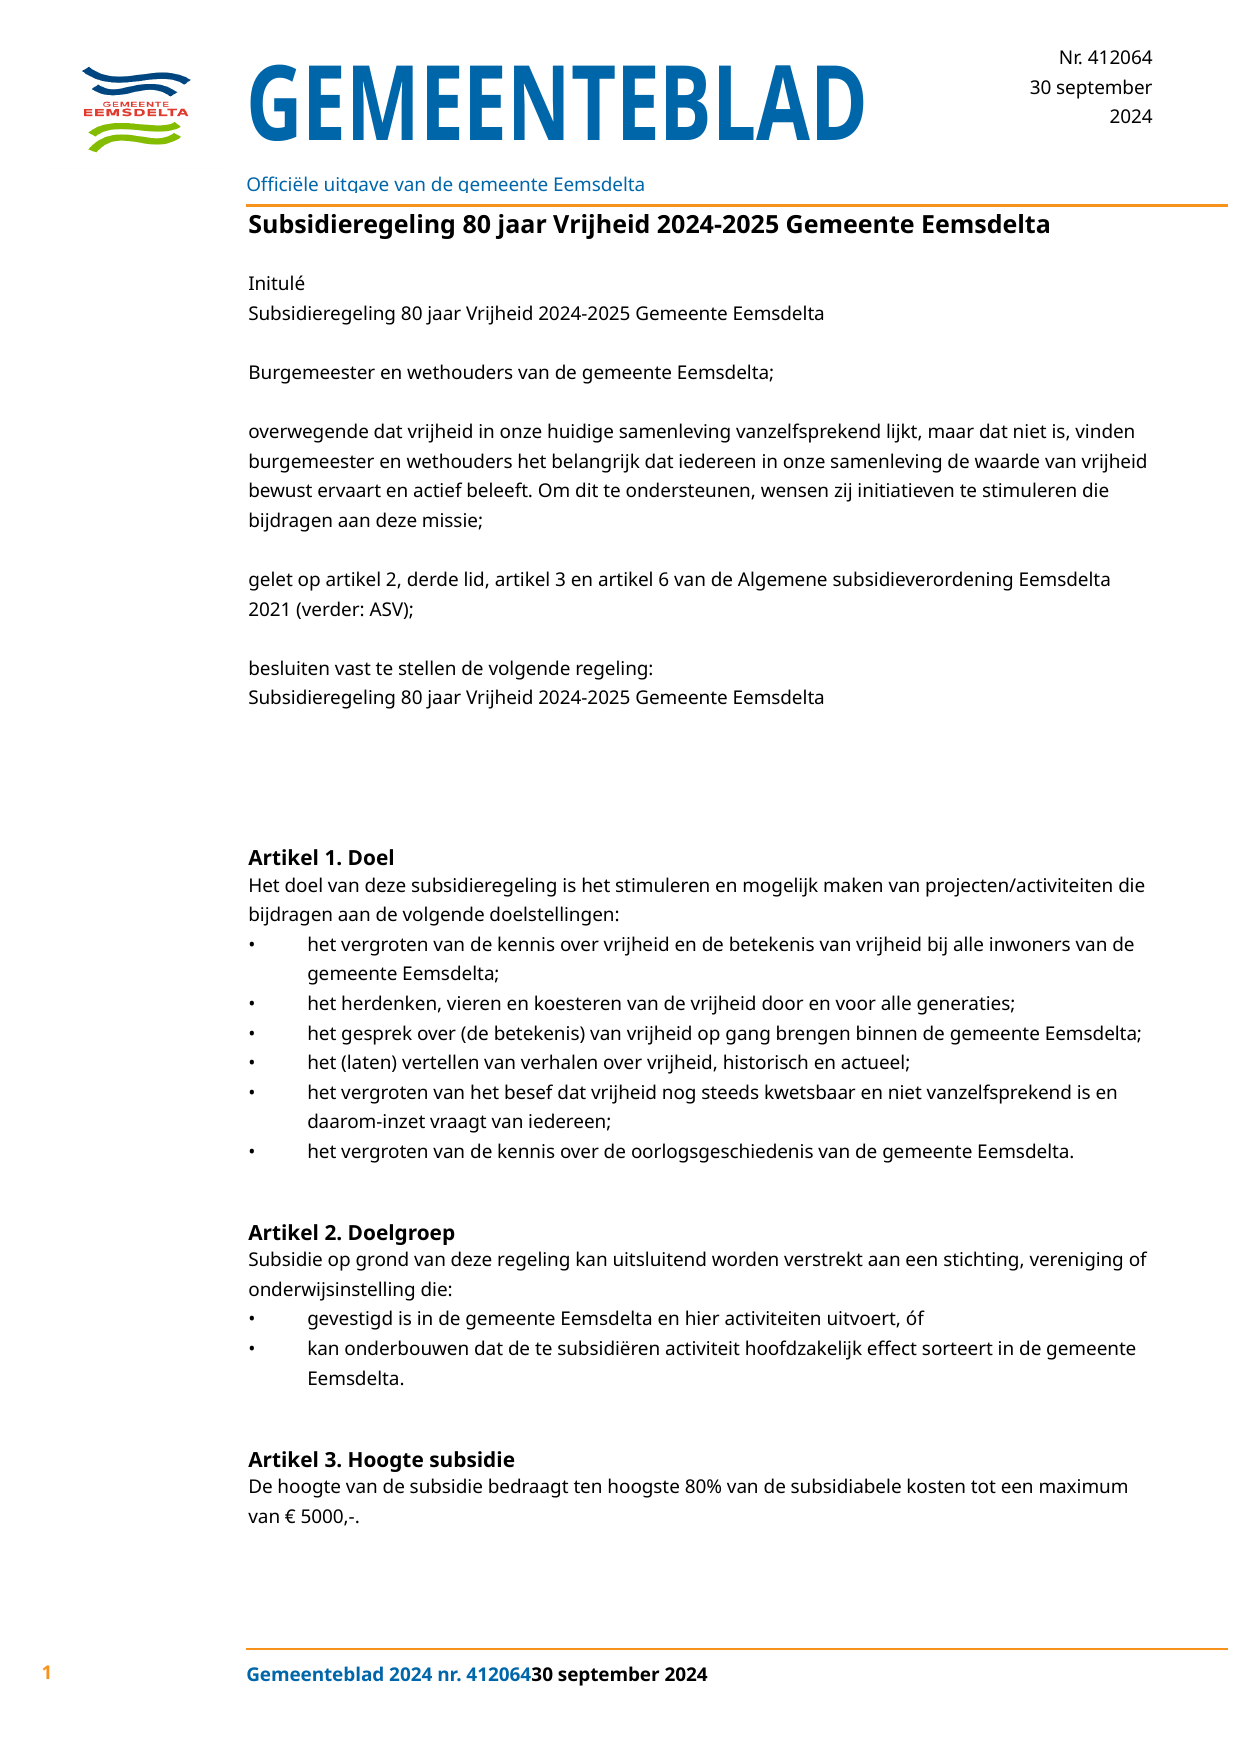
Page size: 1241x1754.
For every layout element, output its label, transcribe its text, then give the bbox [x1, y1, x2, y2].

list het (laten) vertellen van verhalen over vrijheid, historisch en actueel; [248, 1049, 1152, 1075]
text gelet op artikel 2, derde lid, artikel 3 en artikel 6 van de Algemene subsidieverordening Eemsdelta 2021 (verder: ASV); [248, 566, 1152, 621]
list het gesprek over (de betekenis) van vrijheid op gang brengen binnen de gemeente Eemsdelta; [248, 1020, 1152, 1045]
text Burgemeester en wethouders van de gemeente Eemsdelta; [248, 359, 1152, 385]
text Het doel van deze subsidieregeling is het stimuleren en mogelijk maken van projecten/activiteiten die bijdragen aan de volgende doelstellingen: [248, 872, 1152, 927]
text Artikel 1. Doel [248, 843, 1152, 872]
text besluiten vast te stellen de volgende regeling: [248, 655, 1152, 681]
text Subsidieregeling 80 jaar Vrijheid 2024-2025 Gemeente Eemsdelta [248, 300, 1152, 326]
text Initulé [248, 270, 1152, 296]
picture [41, 47, 231, 172]
text Subsidieregeling 80 jaar Vrijheid 2024-2025 Gemeente Eemsdelta [248, 684, 1152, 710]
text Artikel 2. Doelgroep [248, 1218, 1152, 1246]
list het vergroten van het besef dat vrijheid nog steeds kwetsbaar en niet vanzelfsprekend is en daarom-inzet vraagt van iedereen; [248, 1079, 1152, 1134]
text Artikel 3. Hoogte subsidie [248, 1445, 1152, 1473]
text Subsidieregeling 80 jaar Vrijheid 2024-2025 Gemeente Eemsdelta [248, 207, 1152, 241]
text Subsidie op grond van deze regeling kan uitsluitend worden verstrekt aan een stichting, vereniging of onderwijsinstelling die: [248, 1246, 1152, 1302]
list het vergroten van de kennis over de oorlogsgeschiedenis van de gemeente Eemsdelta. [248, 1138, 1152, 1164]
list het herdenken, vieren en koesteren van de vrijheid door en voor alle generaties; [248, 990, 1152, 1016]
text De hoogte van de subsidie bedraagt ten hoogste 80% van de subsidiabele kosten tot een maximum van € 5000,-. [248, 1473, 1152, 1528]
list het vergroten van de kennis over vrijheid en de betekenis van vrijheid bij alle inwoners van de gemeente Eemsdelta; [248, 931, 1152, 986]
text overwegende dat vrijheid in onze huidige samenleving vanzelfsprekend lijkt, maar dat niet is, vinden burgemeester en wethouders het belangrijk dat iedereen in onze samenleving de waarde van vrijheid bewust ervaart en actief beleeft. Om dit te ondersteunen, wensen zij initiatieven te stimuleren die bijdragen aan deze missie; [248, 418, 1152, 533]
list kan onderbouwen dat de te subsidiëren activiteit hoofdzakelijk effect sorteert in de gemeente Eemsdelta. [248, 1335, 1152, 1391]
list gevestigd is in de gemeente Eemsdelta en hier activiteiten uitvoert, óf [248, 1306, 1152, 1331]
